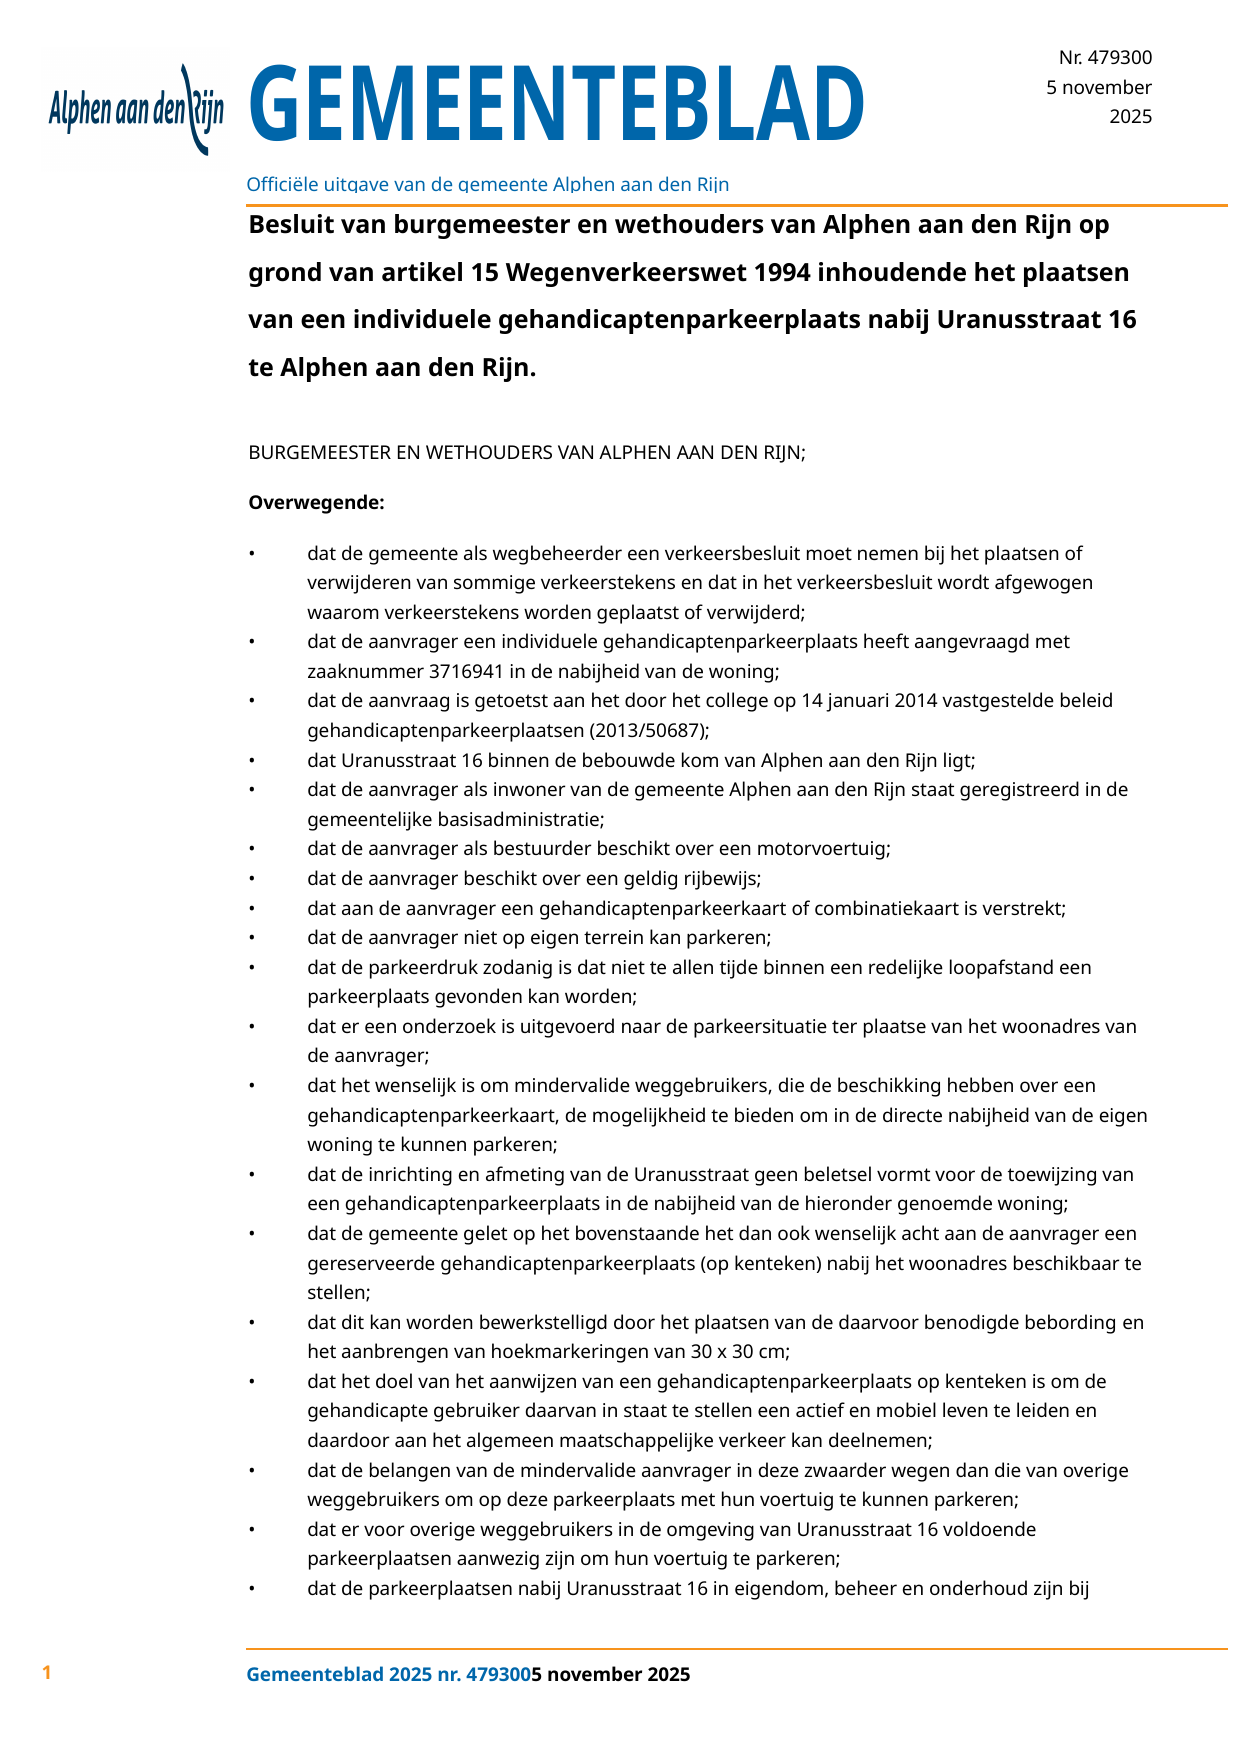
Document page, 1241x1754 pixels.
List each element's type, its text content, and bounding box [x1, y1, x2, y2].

list dat de parkeerdruk zodanig is dat niet te allen tijde binnen een redelijke loopafstand een parkeerplaats gevonden kan worden; [248, 954, 1152, 1009]
list dat aan de aanvrager een gehandicaptenparkeerkaart of combinatiekaart is verstrekt; [248, 895, 1152, 920]
list dat de belangen van de mindervalide aanvrager in deze zwaarder wegen dan die van overige weggebruikers om op deze parkeerplaats met hun voertuig te kunnen parkeren; [248, 1457, 1152, 1512]
list dat de parkeerplaatsen nabij Uranusstraat 16 in eigendom, beheer en onderhoud zijn bij [248, 1575, 1152, 1601]
list dat de aanvrager niet op eigen terrein kan parkeren; [248, 924, 1152, 950]
list dat Uranusstraat 16 binnen de bebouwde kom van Alphen aan den Rijn ligt; [248, 747, 1152, 772]
list dat de aanvrager als inwoner van de gemeente Alphen aan den Rijn staat geregistreerd in de gemeentelijke basisadministratie; [248, 776, 1152, 832]
list dat de aanvrager een individuele gehandicaptenparkeerplaats heeft aangevraagd met zaaknummer 3716941 in de nabijheid van de woning; [248, 628, 1152, 684]
list dat er een onderzoek is uitgevoerd naar de parkeersituatie ter plaatse van het woonadres van de aanvrager; [248, 1013, 1152, 1068]
text Besluit van burgemeester en wethouders van Alphen aan den Rijn op grond van artikel 15 Wegenverkeerswet 1994 inhoudende het plaatsen van een individuele gehandicaptenparkeerplaats nabij Uranusstraat 16 te Alphen aan den Rijn. [248, 207, 1152, 384]
list dat het wenselijk is om mindervalide weggebruikers, die de beschikking hebben over een gehandicaptenparkeerkaart, de mogelijkheid te bieden om in de directe nabijheid van de eigen woning te kunnen parkeren; [248, 1072, 1152, 1157]
list dat de aanvrager als bestuurder beschikt over een motorvoertuig; [248, 836, 1152, 861]
list dat de inrichting en afmeting van de Uranusstraat geen beletsel vormt voor de toewijzing van een gehandicaptenparkeerplaats in de nabijheid van de hieronder genoemde woning; [248, 1161, 1152, 1216]
list dat het doel van het aanwijzen van een gehandicaptenparkeerplaats op kenteken is om de gehandicapte gebruiker daarvan in staat te stellen een actief en mobiel leven te leiden en daardoor aan het algemeen maatschappelijke verkeer kan deelnemen; [248, 1368, 1152, 1453]
list dat de aanvraag is getoetst aan het door het college op 14 januari 2014 vastgestelde beleid gehandicaptenparkeerplaatsen (2013/50687); [248, 688, 1152, 743]
text BURGEMEESTER EN WETHOUDERS VAN ALPHEN AAN DEN RIJN; [248, 439, 1152, 464]
text Overwegende: [248, 489, 1152, 515]
list dat de gemeente als wegbeheerder een verkeersbesluit moet nemen bij het plaatsen of verwijderen van sommige verkeerstekens en dat in het verkeersbesluit wordt afgewogen waarom verkeerstekens worden geplaatst of verwijderd; [248, 540, 1152, 624]
list dat de aanvrager beschikt over een geldig rijbewijs; [248, 865, 1152, 891]
list dat dit kan worden bewerkstelligd door het plaatsen van de daarvoor benodigde bebording en het aanbrengen van hoekmarkeringen van 30 x 30 cm; [248, 1309, 1152, 1364]
picture [41, 47, 231, 172]
list dat er voor overige weggebruikers in de omgeving van Uranusstraat 16 voldoende parkeerplaatsen aanwezig zijn om hun voertuig te parkeren; [248, 1516, 1152, 1571]
list dat de gemeente gelet op het bovenstaande het dan ook wenselijk acht aan de aanvrager een gereserveerde gehandicaptenparkeerplaats (op kenteken) nabij het woonadres beschikbaar te stellen; [248, 1220, 1152, 1305]
